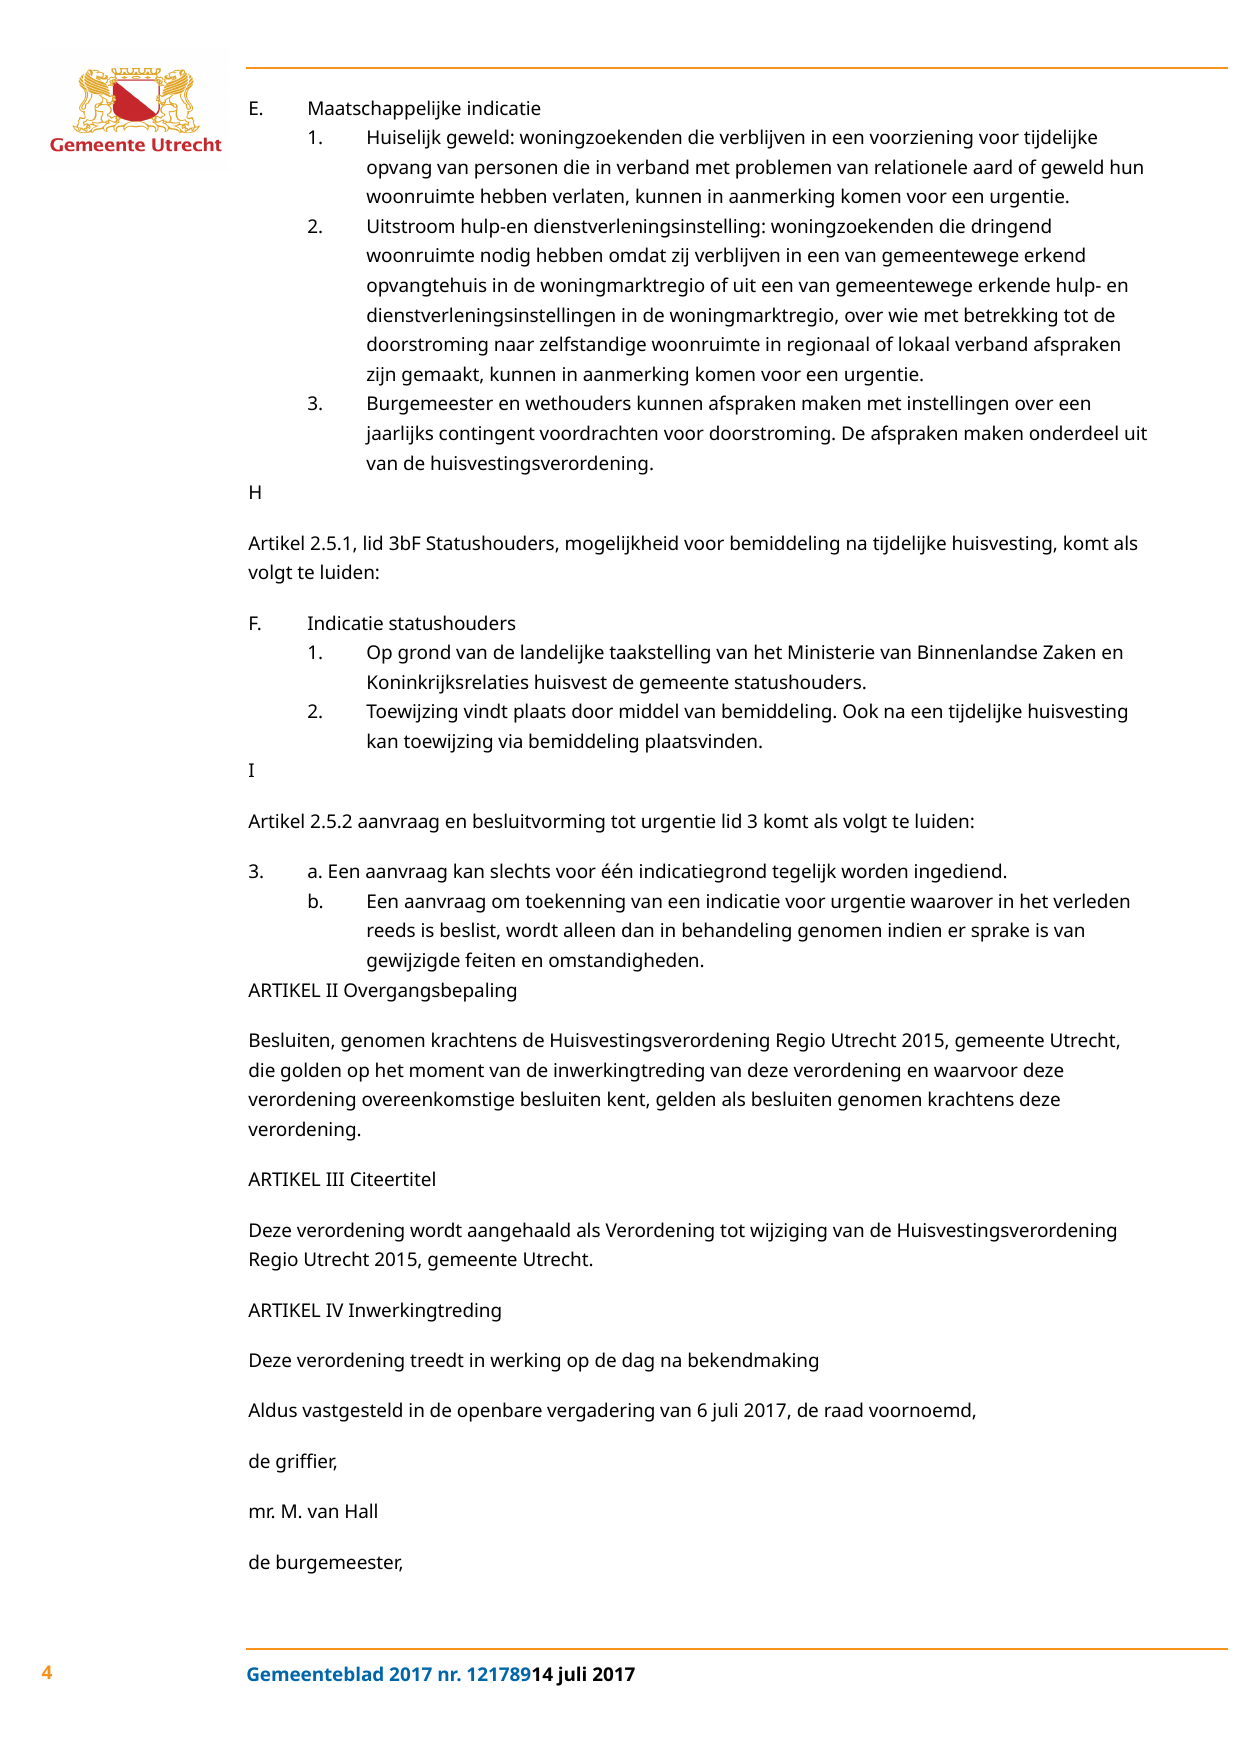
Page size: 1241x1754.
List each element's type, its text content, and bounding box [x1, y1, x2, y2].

text ARTIKEL II Overgangsbepaling [248, 977, 1152, 1003]
text ARTIKEL IV Inwerkingtreding [248, 1297, 1152, 1323]
list Een aanvraag om toekenning van een indicatie voor urgentie waarover in het verleden reeds is beslist, wordt alleen dan in behandeling genomen indien er sprake is van gewijzigde feiten en omstandigheden. [307, 888, 1152, 973]
text Artikel 2.5.1, lid 3bF Statushouders, mogelijkheid voor bemiddeling na tijdelijke huisvesting, komt als volgt te luiden: [248, 530, 1152, 585]
text H [248, 479, 1152, 505]
list Uitstroom hulp-en dienstverleningsinstelling: woningzoekenden die dringend woonruimte nodig hebben omdat zij verblijven in een van gemeentewege erkend opvangtehuis in de woningmarktregio of uit een van gemeentewege erkende hulp- en dienstverleningsinstellingen in de woningmarktregio, over wie met betrekking tot de doorstroming naar zelfstandige woonruimte in regionaal of lokaal verband afspraken zijn gemaakt, kunnen in aanmerking komen voor een urgentie. [307, 213, 1152, 387]
text de burgemeester, [248, 1549, 1152, 1575]
text de griffier, [248, 1448, 1152, 1474]
text mr. M. van Hall [248, 1498, 1152, 1524]
list Indicatie statushouders [248, 610, 1152, 636]
text Aldus vastgesteld in de openbare vergadering van 6 juli 2017, de raad voornoemd, [248, 1398, 1152, 1423]
text ARTIKEL III Citeertitel [248, 1166, 1152, 1192]
text Deze verordening wordt aangehaald als Verordening tot wijziging van de Huisvestingsverordening Regio Utrecht 2015, gemeente Utrecht. [248, 1217, 1152, 1272]
list Huiselijk geweld: woningzoekenden die verblijven in een voorziening voor tijdelijke opvang van personen die in verband met problemen van relationele aard of geweld hun woonruimte hebben verlaten, kunnen in aanmerking komen voor een urgentie. [307, 124, 1152, 209]
picture [41, 47, 231, 172]
list a. Een aanvraag kan slechts voor één indicatiegrond tegelijk worden ingediend. [248, 858, 1152, 884]
text Besluiten, genomen krachtens de Huisvestingsverordening Regio Utrecht 2015, gemeente Utrecht, die golden op het moment van de inwerkingtreding van deze verordening en waarvoor deze verordening overeenkomstige besluiten kent, gelden als besluiten genomen krachtens deze verordening. [248, 1027, 1152, 1142]
list Maatschappelijke indicatie [248, 95, 1152, 121]
text I [248, 758, 1152, 783]
text Deze verordening treedt in werking op de dag na bekendmaking [248, 1347, 1152, 1373]
text Artikel 2.5.2 aanvraag en besluitvorming tot urgentie lid 3 komt als volgt te luiden: [248, 808, 1152, 834]
list Toewijzing vindt plaats door middel van bemiddeling. Ook na een tijdelijke huisvesting kan toewijzing via bemiddeling plaatsvinden. [307, 698, 1152, 754]
list Op grond van de landelijke taakstelling van het Ministerie van Binnenlandse Zaken en Koninkrijksrelaties huisvest de gemeente statushouders. [307, 639, 1152, 695]
list Burgemeester en wethouders kunnen afspraken maken met instellingen over een jaarlijks contingent voordrachten voor doorstroming. De afspraken maken onderdeel uit van de huisvestingsverordening. [307, 391, 1152, 476]
